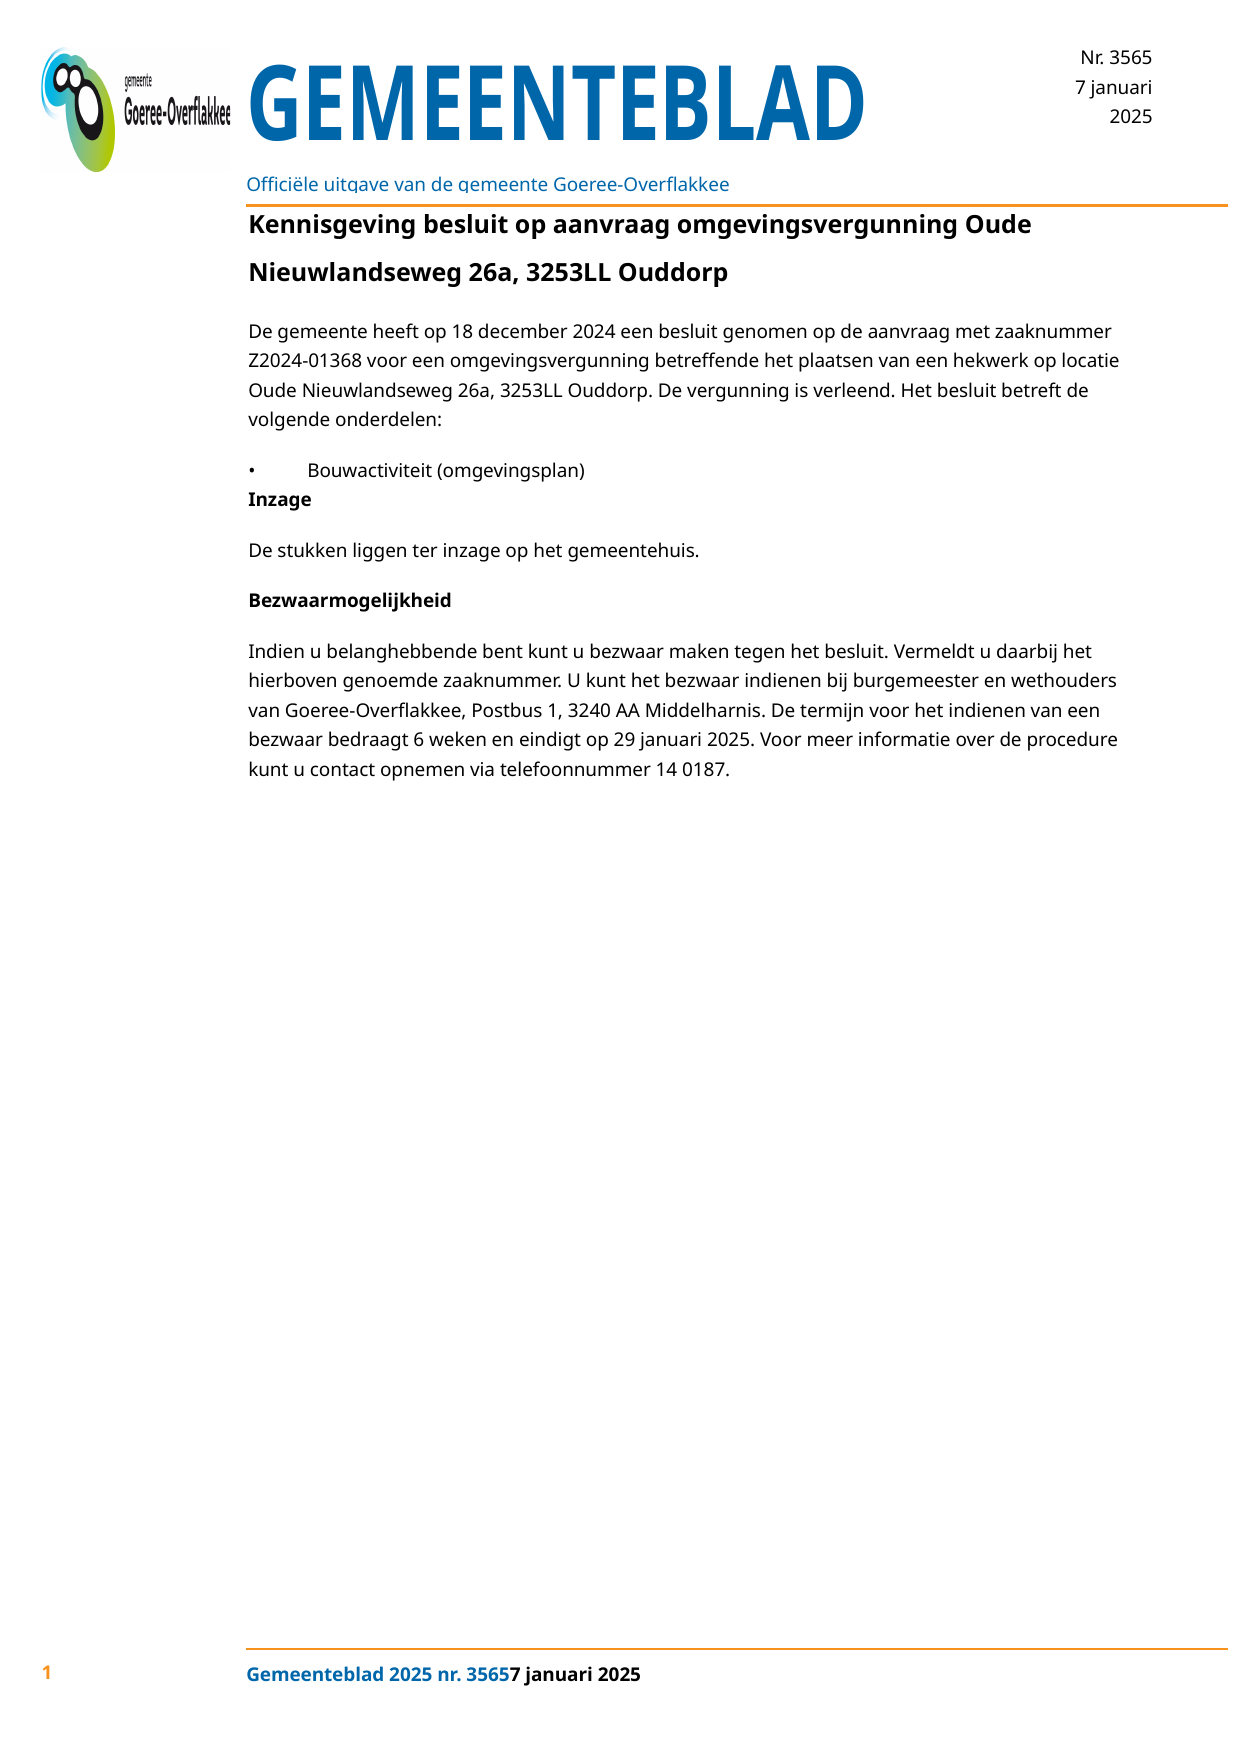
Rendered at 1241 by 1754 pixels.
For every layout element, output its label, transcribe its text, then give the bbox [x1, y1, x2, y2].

list Bouwactiviteit (omgevingsplan) [248, 457, 1152, 483]
picture [41, 47, 231, 172]
text Bezwaarmogelijkheid [248, 587, 1152, 613]
text De gemeente heeft op 18 december 2024 een besluit genomen op de aanvraag met zaaknummer Z2024-01368 voor een omgevingsvergunning betreffende het plaatsen van een hekwerk op locatie Oude Nieuwlandseweg 26a, 3253LL Ouddorp. De vergunning is verleend. Het besluit betreft de volgende onderdelen: [248, 318, 1152, 432]
text Kennisgeving besluit op aanvraag omgevingsvergunning Oude Nieuwlandseweg 26a, 3253LL Ouddorp [248, 207, 1152, 288]
text Indien u belanghebbende bent kunt u bezwaar maken tegen het besluit. Vermeldt u daarbij het hierboven genoemde zaaknummer. U kunt het bezwaar indienen bij burgemeester en wethouders van Goeree-Overflakkee, Postbus 1, 3240 AA Middelharnis. De termijn voor het indienen van een bezwaar bedraagt 6 weken en eindigt op 29 januari 2025. Voor meer informatie over de procedure kunt u contact opnemen via telefoonnummer 14 0187. [248, 638, 1152, 782]
text Inzage [248, 487, 1152, 512]
text De stukken liggen ter inzage op het gemeentehuis. [248, 537, 1152, 563]
